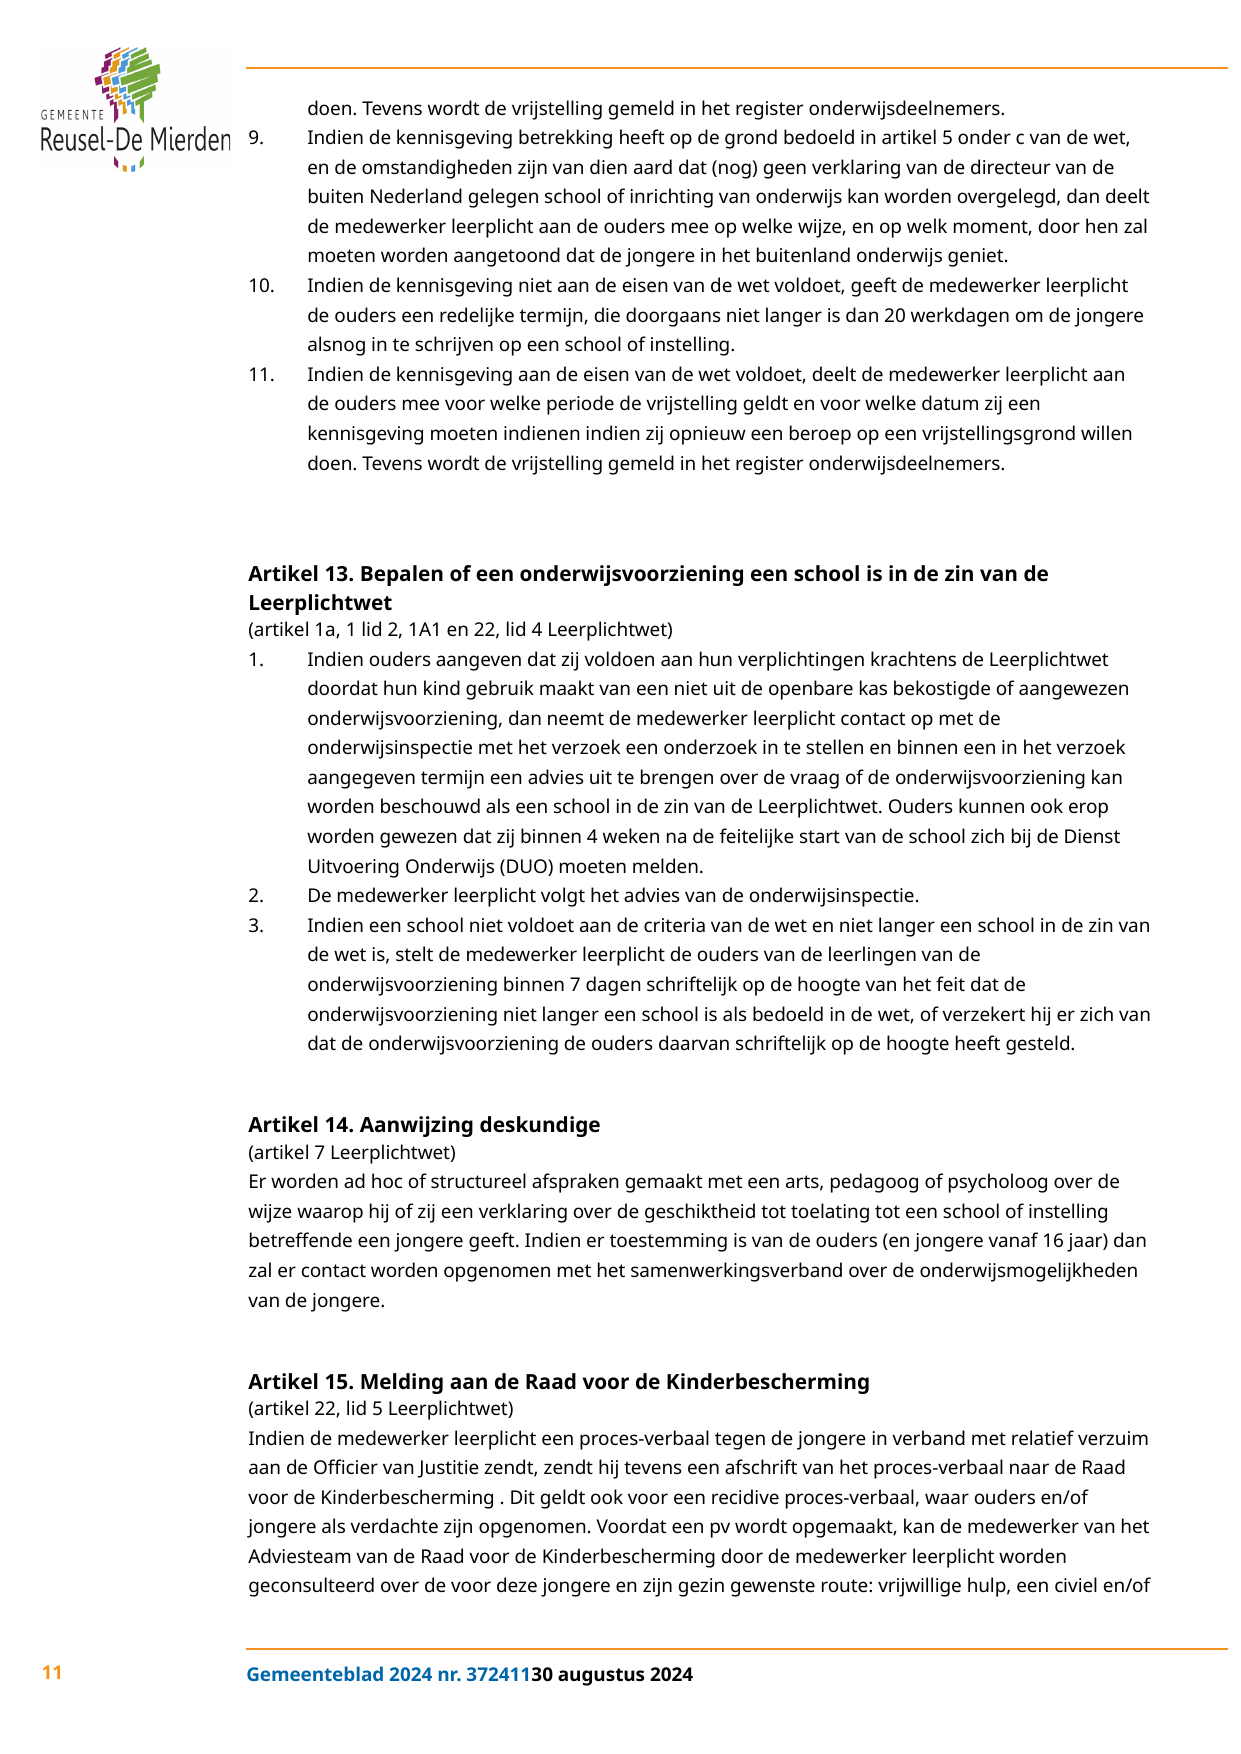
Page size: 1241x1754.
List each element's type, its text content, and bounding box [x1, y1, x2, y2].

text (artikel 1a, 1 lid 2, 1A1 en 22, lid 4 Leerplichtwet) [248, 616, 1152, 642]
text Indien de medewerker leerplicht een proces-verbaal tegen de jongere in verband met relatief verzuim aan de Officier van Justitie zendt, zendt hij tevens een afschrift van het proces-verbaal naar de Raad voor de Kinderbescherming . Dit geldt ook voor een recidive proces-verbaal, waar ouders en/of jongere als verdachte zijn opgenomen. Voordat een pv wordt opgemaakt, kan de medewerker van het Adviesteam van de Raad voor de Kinderbescherming door de medewerker leerplicht worden geconsulteerd over de voor deze jongere en zijn gezin gewenste route: vrijwillige hulp, een civiel en/of [248, 1425, 1152, 1598]
text (artikel 22, lid 5 Leerplichtwet) [248, 1395, 1152, 1421]
picture [41, 47, 231, 172]
list doen. Tevens wordt de vrijstelling gemeld in het register onderwijsdeelnemers. [248, 95, 1152, 121]
text (artikel 7 Leerplichtwet) [248, 1139, 1152, 1164]
list Indien de kennisgeving betrekking heeft op de grond bedoeld in artikel 5 onder c van de wet, en de omstandigheden zijn van dien aard dat (nog) geen verklaring van de directeur van de buiten Nederland gelegen school of inrichting van onderwijs kan worden overgelegd, dan deelt de medewerker leerplicht aan de ouders mee op welke wijze, en op welk moment, door hen zal moeten worden aangetoond dat de jongere in het buitenland onderwijs geniet. [248, 124, 1152, 268]
list Indien de kennisgeving aan de eisen van de wet voldoet, deelt de medewerker leerplicht aan de ouders mee voor welke periode de vrijstelling geldt en voor welke datum zij een kennisgeving moeten indienen indien zij opnieuw een beroep op een vrijstellingsgrond willen doen. Tevens wordt de vrijstelling gemeld in het register onderwijsdeelnemers. [248, 361, 1152, 476]
list Indien ouders aangeven dat zij voldoen aan hun verplichtingen krachtens de Leerplichtwet doordat hun kind gebruik maakt van een niet uit de openbare kas bekostigde of aangewezen onderwijsvoorziening, dan neemt de medewerker leerplicht contact op met de onderwijsinspectie met het verzoek een onderzoek in te stellen en binnen een in het verzoek aangegeven termijn een advies uit te brengen over de vraag of de onderwijsvoorziening kan worden beschouwd als een school in de zin van de Leerplichtwet. Ouders kunnen ook erop worden gewezen dat zij binnen 4 weken na de feitelijke start van de school zich bij de Dienst Uitvoering Onderwijs (DUO) moeten melden. [248, 646, 1152, 879]
list Indien een school niet voldoet aan de criteria van de wet en niet langer een school in de zin van de wet is, stelt de medewerker leerplicht de ouders van de leerlingen van de onderwijsvoorziening binnen 7 dagen schriftelijk op de hoogte van het feit dat de onderwijsvoorziening niet langer een school is als bedoeld in de wet, of verzekert hij er zich van dat de onderwijsvoorziening de ouders daarvan schriftelijk op de hoogte heeft gesteld. [248, 912, 1152, 1056]
text Artikel 13. Bepalen of een onderwijsvoorziening een school is in de zin van de Leerplichtwet [248, 559, 1152, 616]
list De medewerker leerplicht volgt het advies van de onderwijsinspectie. [248, 882, 1152, 908]
list Indien de kennisgeving niet aan de eisen van de wet voldoet, geeft de medewerker leerplicht de ouders een redelijke termijn, die doorgaans niet langer is dan 20 werkdagen om de jongere alsnog in te schrijven op een school of instelling. [248, 272, 1152, 357]
text Artikel 15. Melding aan de Raad voor de Kinderbescherming [248, 1367, 1152, 1395]
text Er worden ad hoc of structureel afspraken gemaakt met een arts, pedagoog of psycholoog over de wijze waarop hij of zij een verklaring over de geschiktheid tot toelating tot een school of instelling betreffende een jongere geeft. Indien er toestemming is van de ouders (en jongere vanaf 16 jaar) dan zal er contact worden opgenomen met het samenwerkingsverband over de onderwijsmogelijkheden van de jongere. [248, 1168, 1152, 1312]
text Artikel 14. Aanwijzing deskundige [248, 1110, 1152, 1139]
